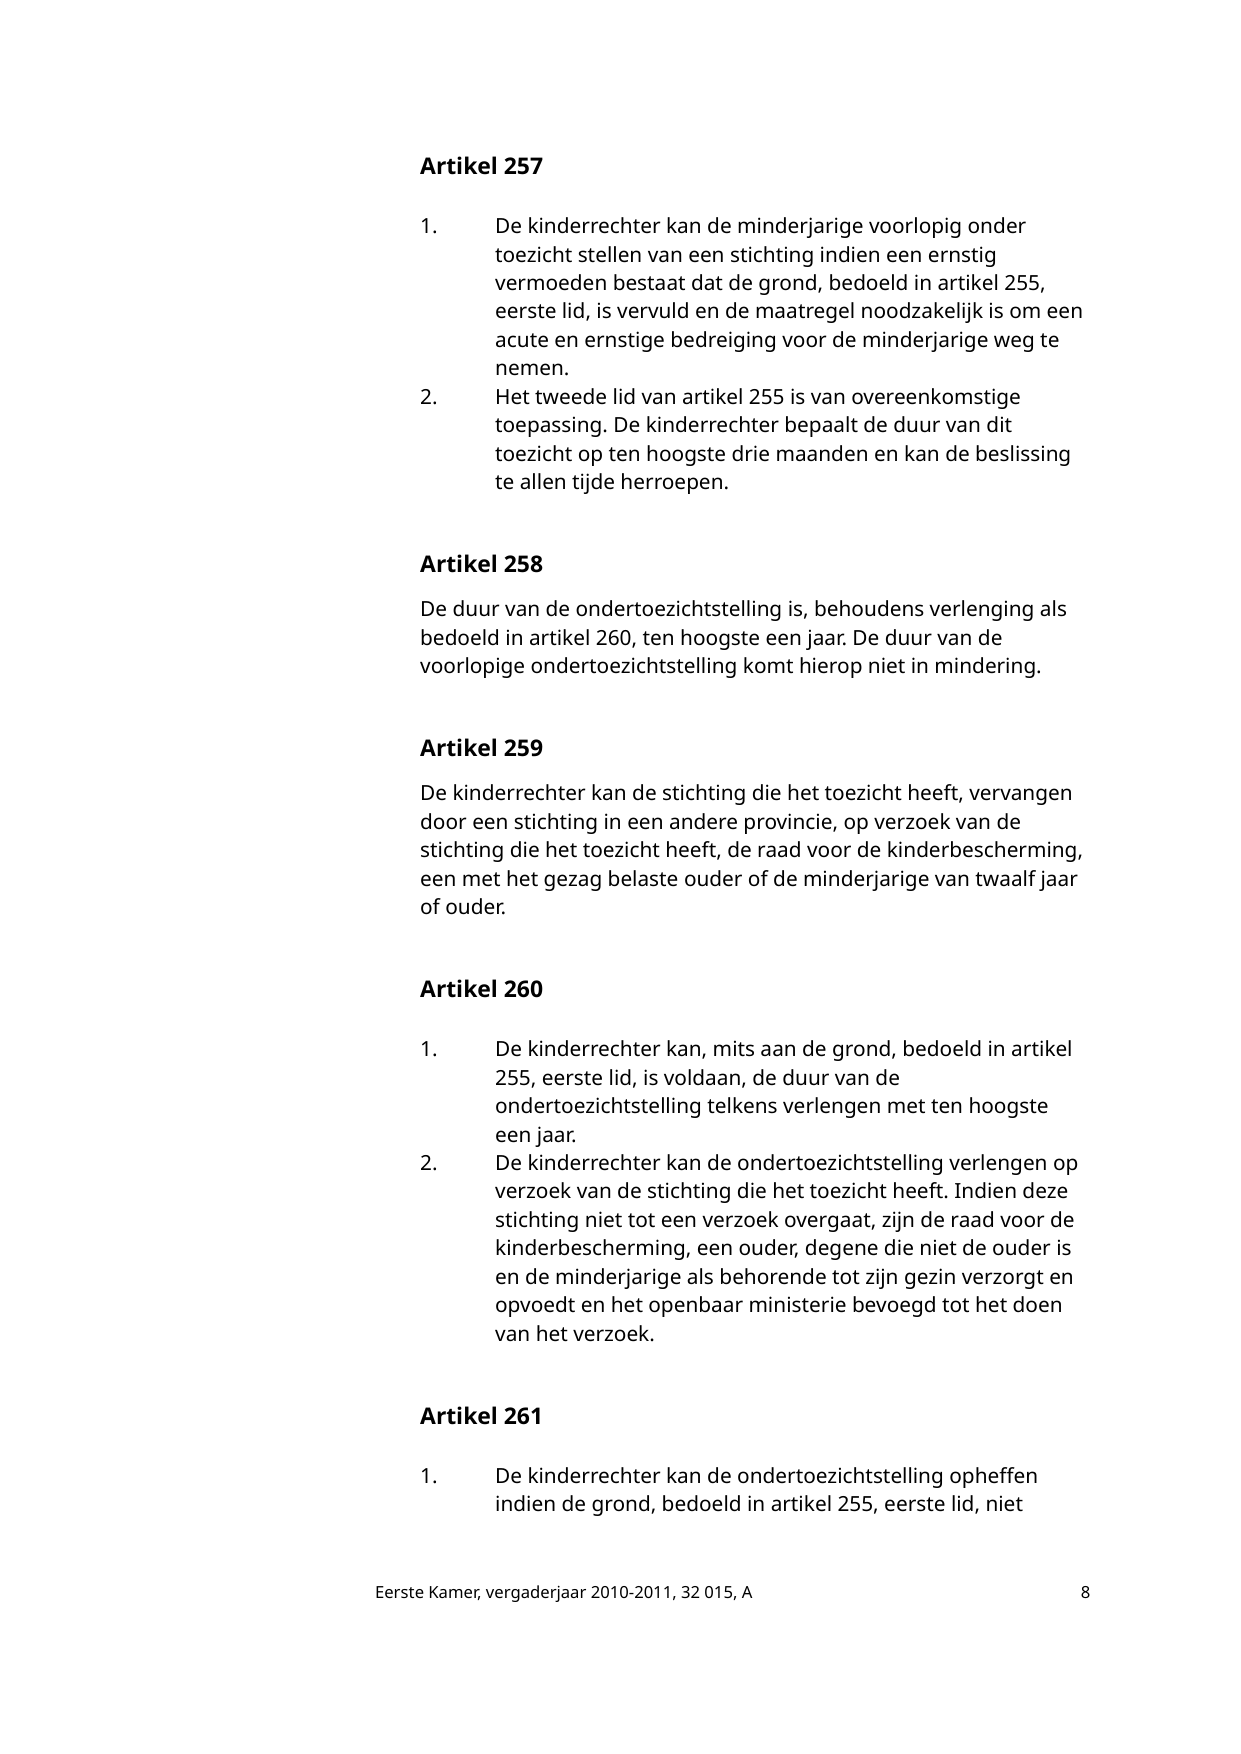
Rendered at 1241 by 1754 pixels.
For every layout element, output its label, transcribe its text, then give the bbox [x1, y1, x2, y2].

list De kinderrechter kan de minderjarige voorlopig onder toezicht stellen van een stichting indien een ernstig vermoeden bestaat dat de grond, bedoeld in artikel 255, eerste lid, is vervuld en de maatregel noodzakelijk is om een acute en ernstige bedreiging voor de minderjarige weg te nemen. [420, 211, 1090, 382]
subtitle Artikel 257 [420, 150, 1090, 181]
subtitle Artikel 258 [420, 548, 1090, 579]
subtitle Artikel 261 [420, 1400, 1090, 1431]
subtitle Artikel 260 [420, 973, 1090, 1004]
list De kinderrechter kan, mits aan de grond, bedoeld in artikel 255, eerste lid, is voldaan, de duur van de ondertoezichtstelling telkens verlengen met ten hoogste een jaar. [420, 1034, 1090, 1148]
text De duur van de ondertoezichtstelling is, behoudens verlenging als bedoeld in artikel 260, ten hoogste een jaar. De duur van de voorlopige ondertoezichtstelling komt hierop niet in mindering. [420, 594, 1090, 680]
subtitle Artikel 259 [420, 732, 1090, 763]
list De kinderrechter kan de ondertoezichtstelling opheffen indien de grond, bedoeld in artikel 255, eerste lid, niet [420, 1461, 1090, 1518]
text De kinderrechter kan de stichting die het toezicht heeft, vervangen door een stichting in een andere provincie, op verzoek van de stichting die het toezicht heeft, de raad voor de kinderbescherming, een met het gezag belaste ouder of de minderjarige van twaalf jaar of ouder. [420, 778, 1090, 921]
list De kinderrechter kan de ondertoezichtstelling verlengen op verzoek van de stichting die het toezicht heeft. Indien deze stichting niet tot een verzoek overgaat, zijn de raad voor de kinderbescherming, een ouder, degene die niet de ouder is en de minderjarige als behorende tot zijn gezin verzorgt en opvoedt en het openbaar ministerie bevoegd tot het doen van het verzoek. [420, 1148, 1090, 1347]
list Het tweede lid van artikel 255 is van overeenkomstige toepassing. De kinderrechter bepaalt de duur van dit toezicht op ten hoogste drie maanden en kan de beslissing te allen tijde herroepen. [420, 382, 1090, 496]
